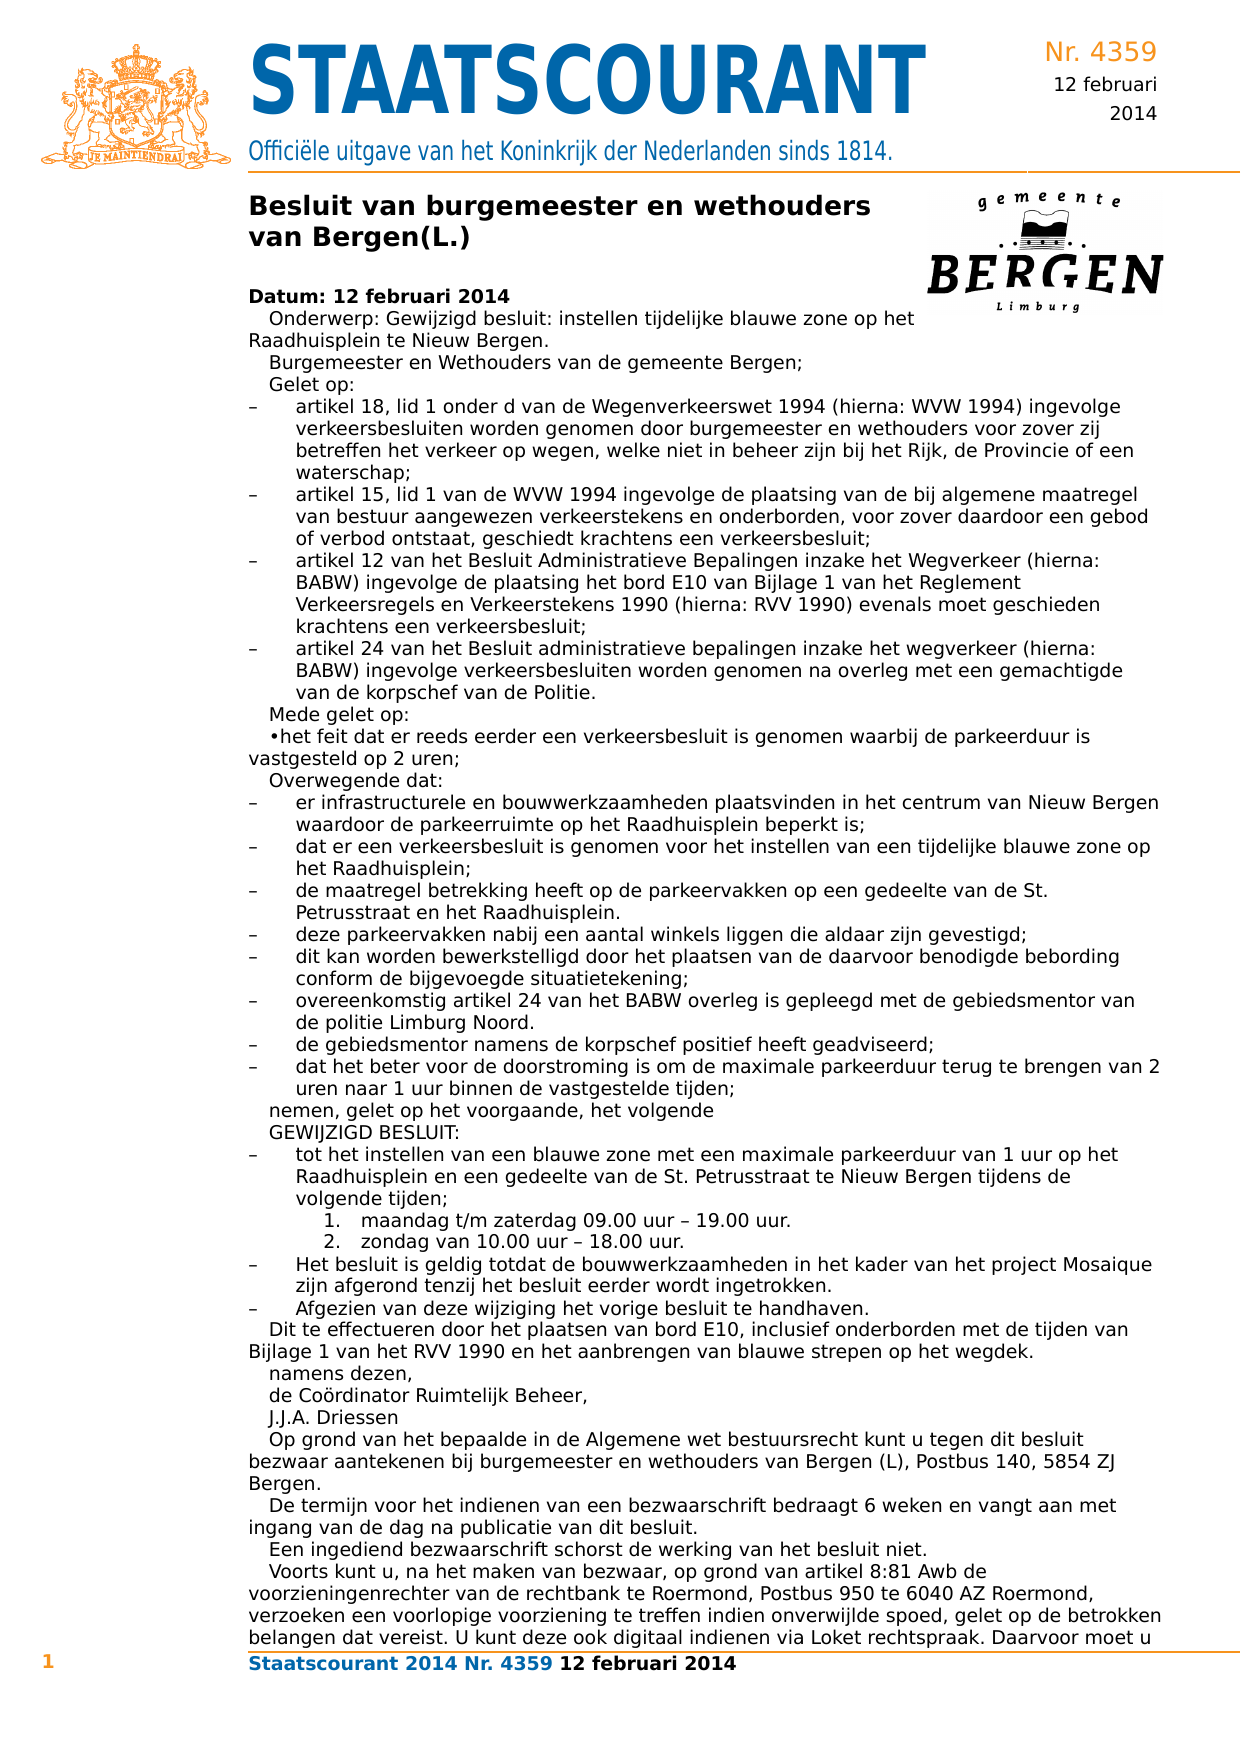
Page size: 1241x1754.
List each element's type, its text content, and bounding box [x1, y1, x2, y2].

list artikel 18, lid 1 onder d van de Wegenverkeerswet 1994 (hierna: WVW 1994) ingevolge verkeersbesluiten worden genomen door burgemeester en wethouders voor zover zij betreffen het verkeer op wegen, welke niet in beheer zijn bij het Rijk, de Provincie of een waterschap; [248, 396, 1163, 484]
text Op grond van het bepaalde in de Algemene wet bestuursrecht kunt u tegen dit besluit bezwaar aantekenen bij burgemeester en wethouders van Bergen (L), Postbus 140, 5854 ZJ Bergen. [248, 1429, 1163, 1495]
list tot het instellen van een blauwe zone met een maximale parkeerduur van 1 uur op het Raadhuisplein en een gedeelte van de St. Petrusstraat te Nieuw Bergen tijdens de volgende tijden; [248, 1143, 1163, 1209]
text Voorts kunt u, na het maken van bezwaar, op grond van artikel 8:81 Awb de voorzieningenrechter van de rechtbank te Roermond, Postbus 950 te 6040 AZ Roermond, verzoeken een voorlopige voorziening te treffen indien onverwijlde spoed, gelet op de betrokken belangen dat vereist. U kunt deze ook digitaal indienen via Loket rechtspraak. Daarvoor moet u [248, 1561, 1163, 1649]
list dat het beter voor de doorstroming is om de maximale parkeerduur terug te brengen van 2 uren naar 1 uur binnen de vastgestelde tijden; [248, 1056, 1163, 1099]
text Mede gelet op: [248, 704, 1163, 726]
list artikel 12 van het Besluit Administratieve Bepalingen inzake het Wegverkeer (hierna: BABW) ingevolge de plaatsing het bord E10 van Bijlage 1 van het Reglement Verkeersregels en Verkeerstekens 1990 (hierna: RVV 1990) evenals moet geschieden krachtens een verkeersbesluit; [248, 550, 1163, 638]
text Gelet op: [248, 374, 1163, 396]
text Datum: 12 februari 2014 [248, 286, 927, 308]
text J.J.A. Driessen [248, 1407, 1163, 1429]
text •het feit dat er reeds eerder een verkeersbesluit is genomen waarbij de parkeerduur is vastgesteld op 2 uren; [248, 726, 1163, 770]
list Afgezien van deze wijziging het vorige besluit te handhaven. [248, 1297, 1163, 1319]
list artikel 24 van het Besluit administratieve bepalingen inzake het wegverkeer (hierna: BABW) ingevolge verkeersbesluiten worden genomen na overleg met een gemachtigde van de korpschef van de Politie. [248, 638, 1163, 704]
list dit kan worden bewerkstelligd door het plaatsen van de daarvoor benodigde bebording conform de bijgevoegde situatietekening; [248, 946, 1163, 990]
text Dit te effectueren door het plaatsen van bord E10, inclusief onderborden met de tijden van Bijlage 1 van het RVV 1990 en het aanbrengen van blauwe strepen op het wegdek. [248, 1319, 1163, 1363]
text Onderwerp: Gewijzigd besluit: instellen tijdelijke blauwe zone op het Raadhuisplein te Nieuw Bergen. [248, 308, 1163, 352]
text nemen, gelet op het voorgaande, het volgende [248, 1099, 1163, 1122]
list overeenkomstig artikel 24 van het BABW overleg is gepleegd met de gebiedsmentor van de politie Limburg Noord. [248, 990, 1163, 1034]
list maandag t/m zaterdag 09.00 uur – 19.00 uur. [323, 1209, 1163, 1231]
text De termijn voor het indienen van een bezwaarschrift bedraagt 6 weken en vangt aan met ingang van de dag na publicatie van dit besluit. [248, 1495, 1163, 1539]
text de Coördinator Ruimtelijk Beheer, [248, 1385, 1163, 1407]
list artikel 15, lid 1 van de WVW 1994 ingevolge de plaatsing van de bij algemene maatregel van bestuur aangewezen verkeerstekens en onderborden, voor zover daardoor een gebod of verbod ontstaat, geschiedt krachtens een verkeersbesluit; [248, 484, 1163, 550]
text Een ingediend bezwaarschrift schorst de werking van het besluit niet. [248, 1539, 1163, 1561]
picture [927, 190, 1164, 315]
list de gebiedsmentor namens de korpschef positief heeft geadviseerd; [248, 1034, 1163, 1056]
list er infrastructurele en bouwwerkzaamheden plaatsvinden in het centrum van Nieuw Bergen waardoor de parkeerruimte op het Raadhuisplein beperkt is; [248, 792, 1163, 836]
text GEWIJZIGD BESLUIT: [248, 1122, 1163, 1143]
list Het besluit is geldig totdat de bouwwerkzaamheden in het kader van het project Mosaique zijn afgerond tenzij het besluit eerder wordt ingetrokken. [248, 1253, 1163, 1297]
list de maatregel betrekking heeft op de parkeervakken op een gedeelte van de St. Petrusstraat en het Raadhuisplein. [248, 880, 1163, 924]
text Burgemeester en Wethouders van de gemeente Bergen; [248, 352, 1163, 374]
picture [41, 44, 231, 169]
list zondag van 10.00 uur – 18.00 uur. [323, 1231, 1163, 1253]
subtitle Besluit van burgemeester en wethouders van Bergen(L.) [248, 191, 927, 253]
list dat er een verkeersbesluit is genomen voor het instellen van een tijdelijke blauwe zone op het Raadhuisplein; [248, 836, 1163, 880]
list deze parkeervakken nabij een aantal winkels liggen die aldaar zijn gevestigd; [248, 924, 1163, 946]
text Overwegende dat: [248, 770, 1163, 792]
text namens dezen, [248, 1363, 1163, 1385]
